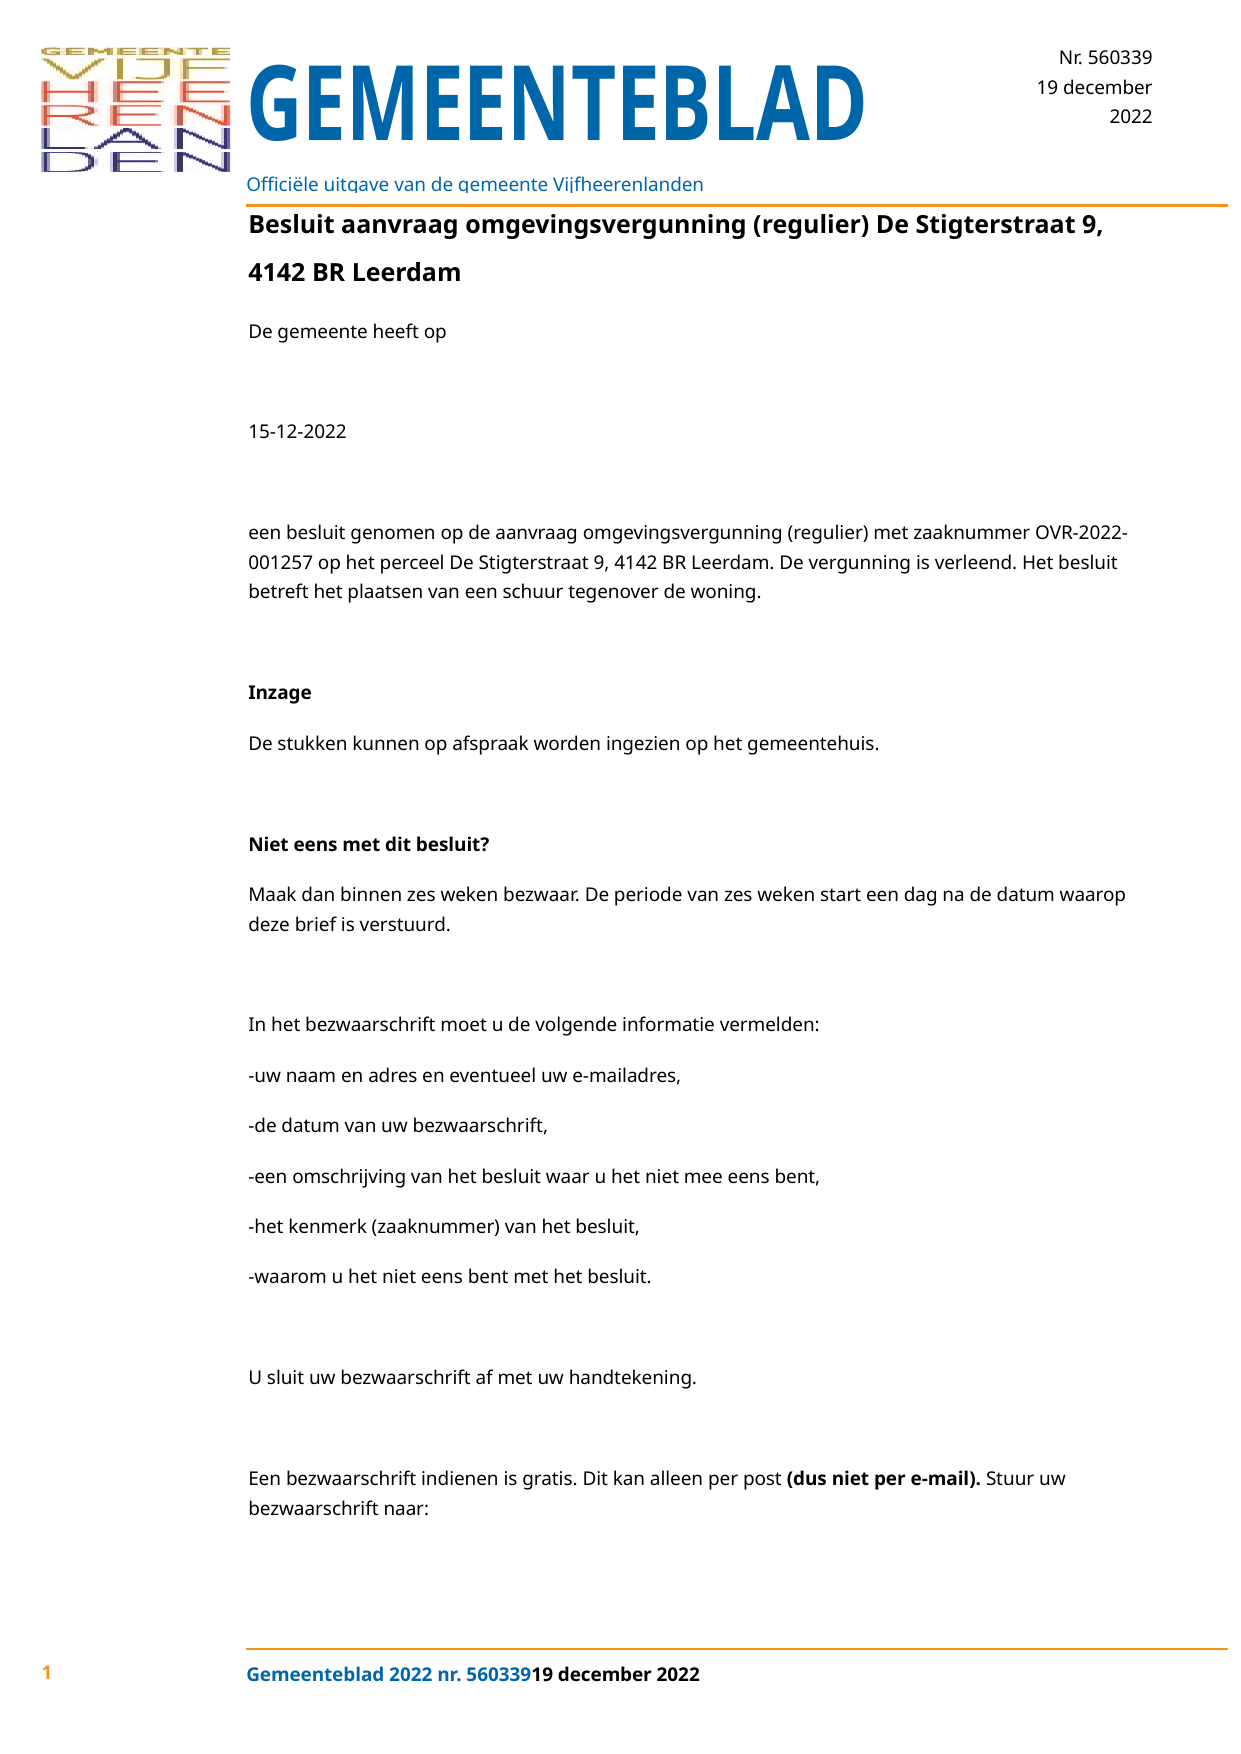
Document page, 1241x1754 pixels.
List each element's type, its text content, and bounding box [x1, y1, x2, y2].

text De stukken kunnen op afspraak worden ingezien op het gemeentehuis. [248, 730, 1152, 756]
text -het kenmerk (zaaknummer) van het besluit, [248, 1213, 1152, 1239]
text De gemeente heeft op [248, 318, 1152, 344]
text Een bezwaarschrift indienen is gratis. Dit kan alleen per post (dus niet per e-mail). Stuur uw bezwaarschrift naar: [248, 1465, 1152, 1521]
text Besluit aanvraag omgevingsvergunning (regulier) De Stigterstraat 9, 4142 BR Leerdam [248, 207, 1152, 288]
text -een omschrijving van het besluit waar u het niet mee eens bent, [248, 1163, 1152, 1189]
text U sluit uw bezwaarschrift af met uw handtekening. [248, 1364, 1152, 1390]
text In het bezwaarschrift moet u de volgende informatie vermelden: [248, 1012, 1152, 1037]
text Maak dan binnen zes weken bezwaar. De periode van zes weken start een dag na de datum waarop deze brief is verstuurd. [248, 881, 1152, 937]
text -waarom u het niet eens bent met het besluit. [248, 1264, 1152, 1289]
text 15-12-2022 [248, 419, 1152, 444]
picture [41, 47, 231, 172]
text een besluit genomen op de aanvraag omgevingsvergunning (regulier) met zaaknummer OVR-2022-001257 op het perceel De Stigterstraat 9, 4142 BR Leerdam. De vergunning is verleend. Het besluit betreft het plaatsen van een schuur tegenover de woning. [248, 519, 1152, 604]
text -de datum van uw bezwaarschrift, [248, 1112, 1152, 1138]
text Niet eens met dit besluit? [248, 831, 1152, 857]
text -uw naam en adres en eventueel uw e-mailadres, [248, 1062, 1152, 1088]
text Inzage [248, 679, 1152, 705]
